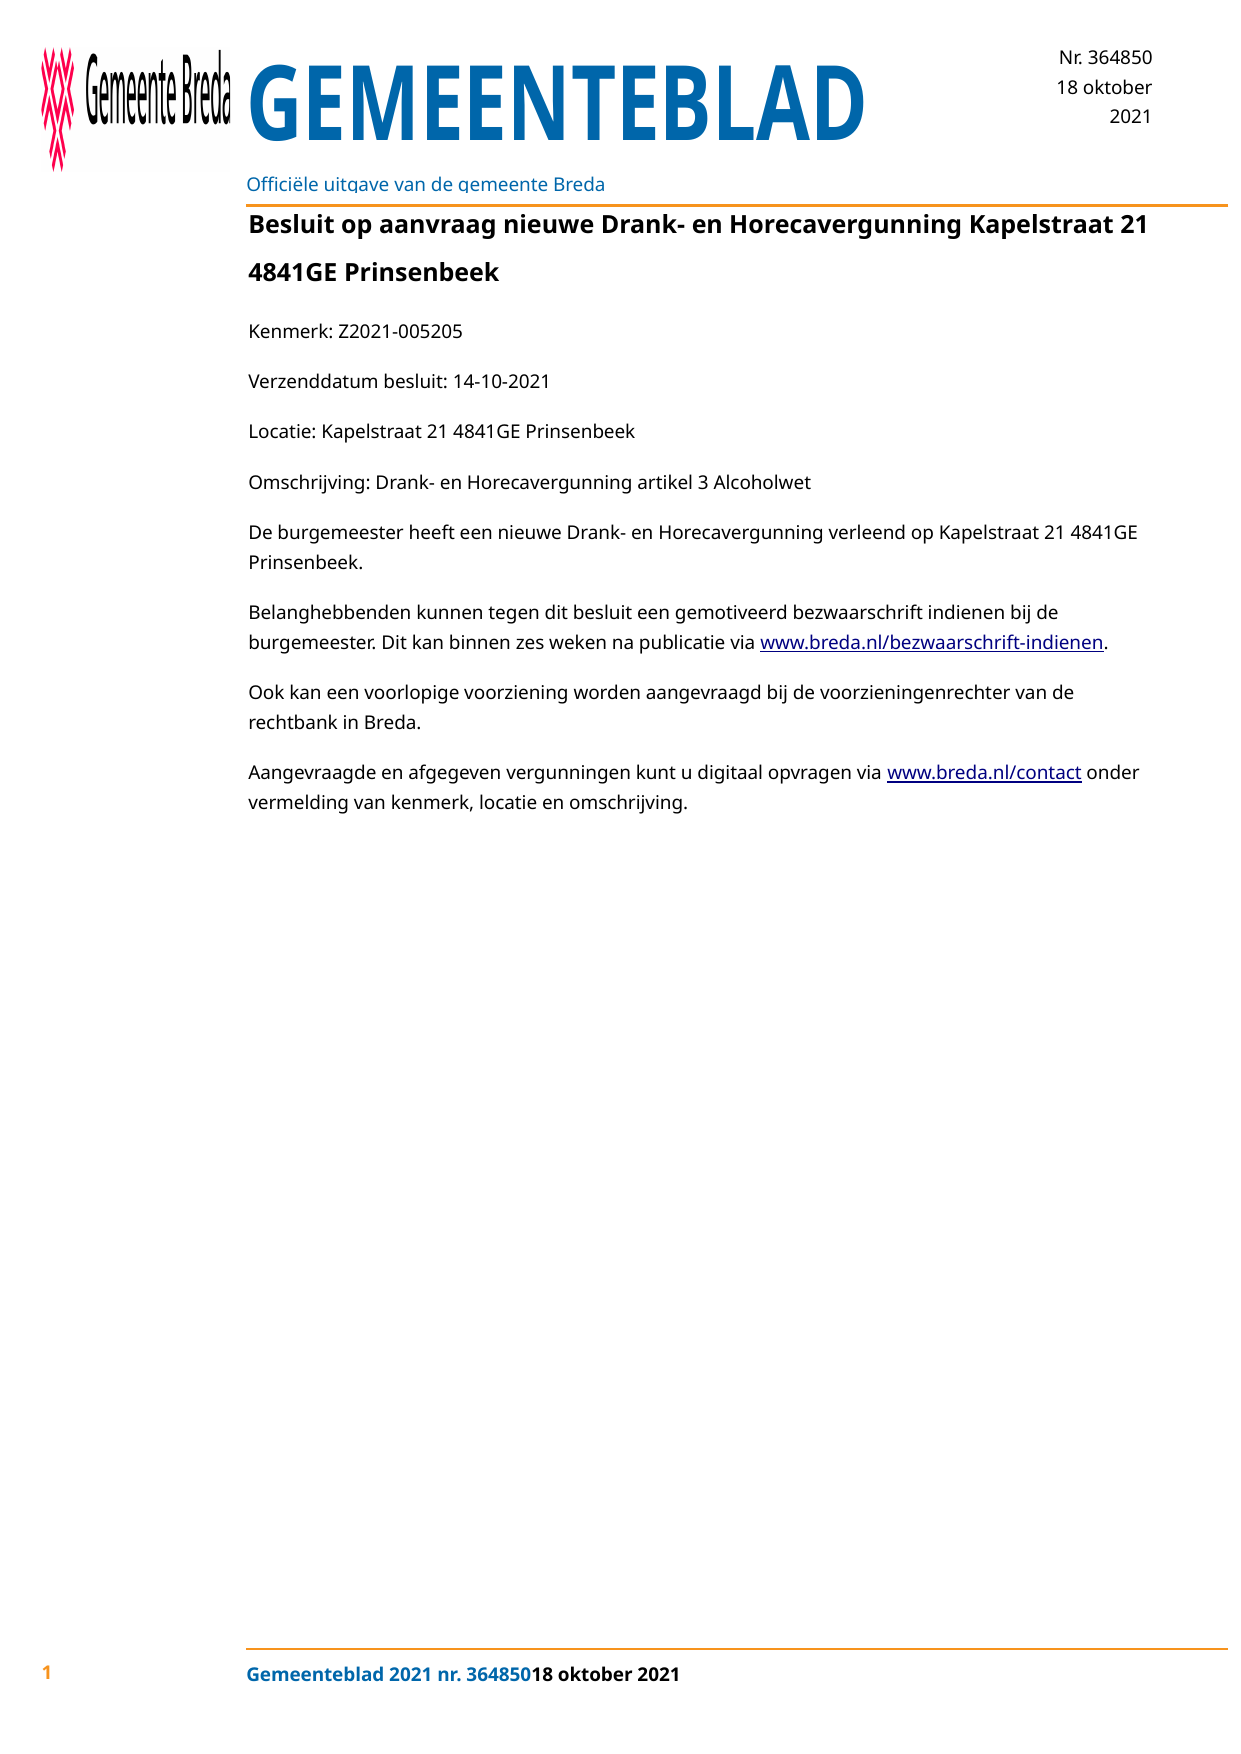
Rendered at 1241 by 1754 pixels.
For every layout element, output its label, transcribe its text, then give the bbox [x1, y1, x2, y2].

text Omschrijving: Drank- en Horecavergunning artikel 3 Alcoholwet [248, 469, 1152, 495]
text Kenmerk: Z2021-005205 [248, 318, 1152, 344]
text Aangevraagde en afgegeven vergunningen kunt u digitaal opvragen via www.breda.nl/contact onder vermelding van kenmerk, locatie en omschrijving. [248, 759, 1152, 815]
text Verzenddatum besluit: 14-10-2021 [248, 368, 1152, 394]
text Locatie: Kapelstraat 21 4841GE Prinsenbeek [248, 419, 1152, 444]
picture [41, 47, 231, 172]
text Ook kan een voorlopige voorziening worden aangevraagd bij de voorzieningenrechter van de rechtbank in Breda. [248, 679, 1152, 735]
text Besluit op aanvraag nieuwe Drank- en Horecavergunning Kapelstraat 21 4841GE Prinsenbeek [248, 207, 1152, 288]
text Belanghebbenden kunnen tegen dit besluit een gemotiveerd bezwaarschrift indienen bij de burgemeester. Dit kan binnen zes weken na publicatie via www.breda.nl/bezwaarschrift-indienen. [248, 599, 1152, 655]
text De burgemeester heeft een nieuwe Drank- en Horecavergunning verleend op Kapelstraat 21 4841GE Prinsenbeek. [248, 519, 1152, 575]
